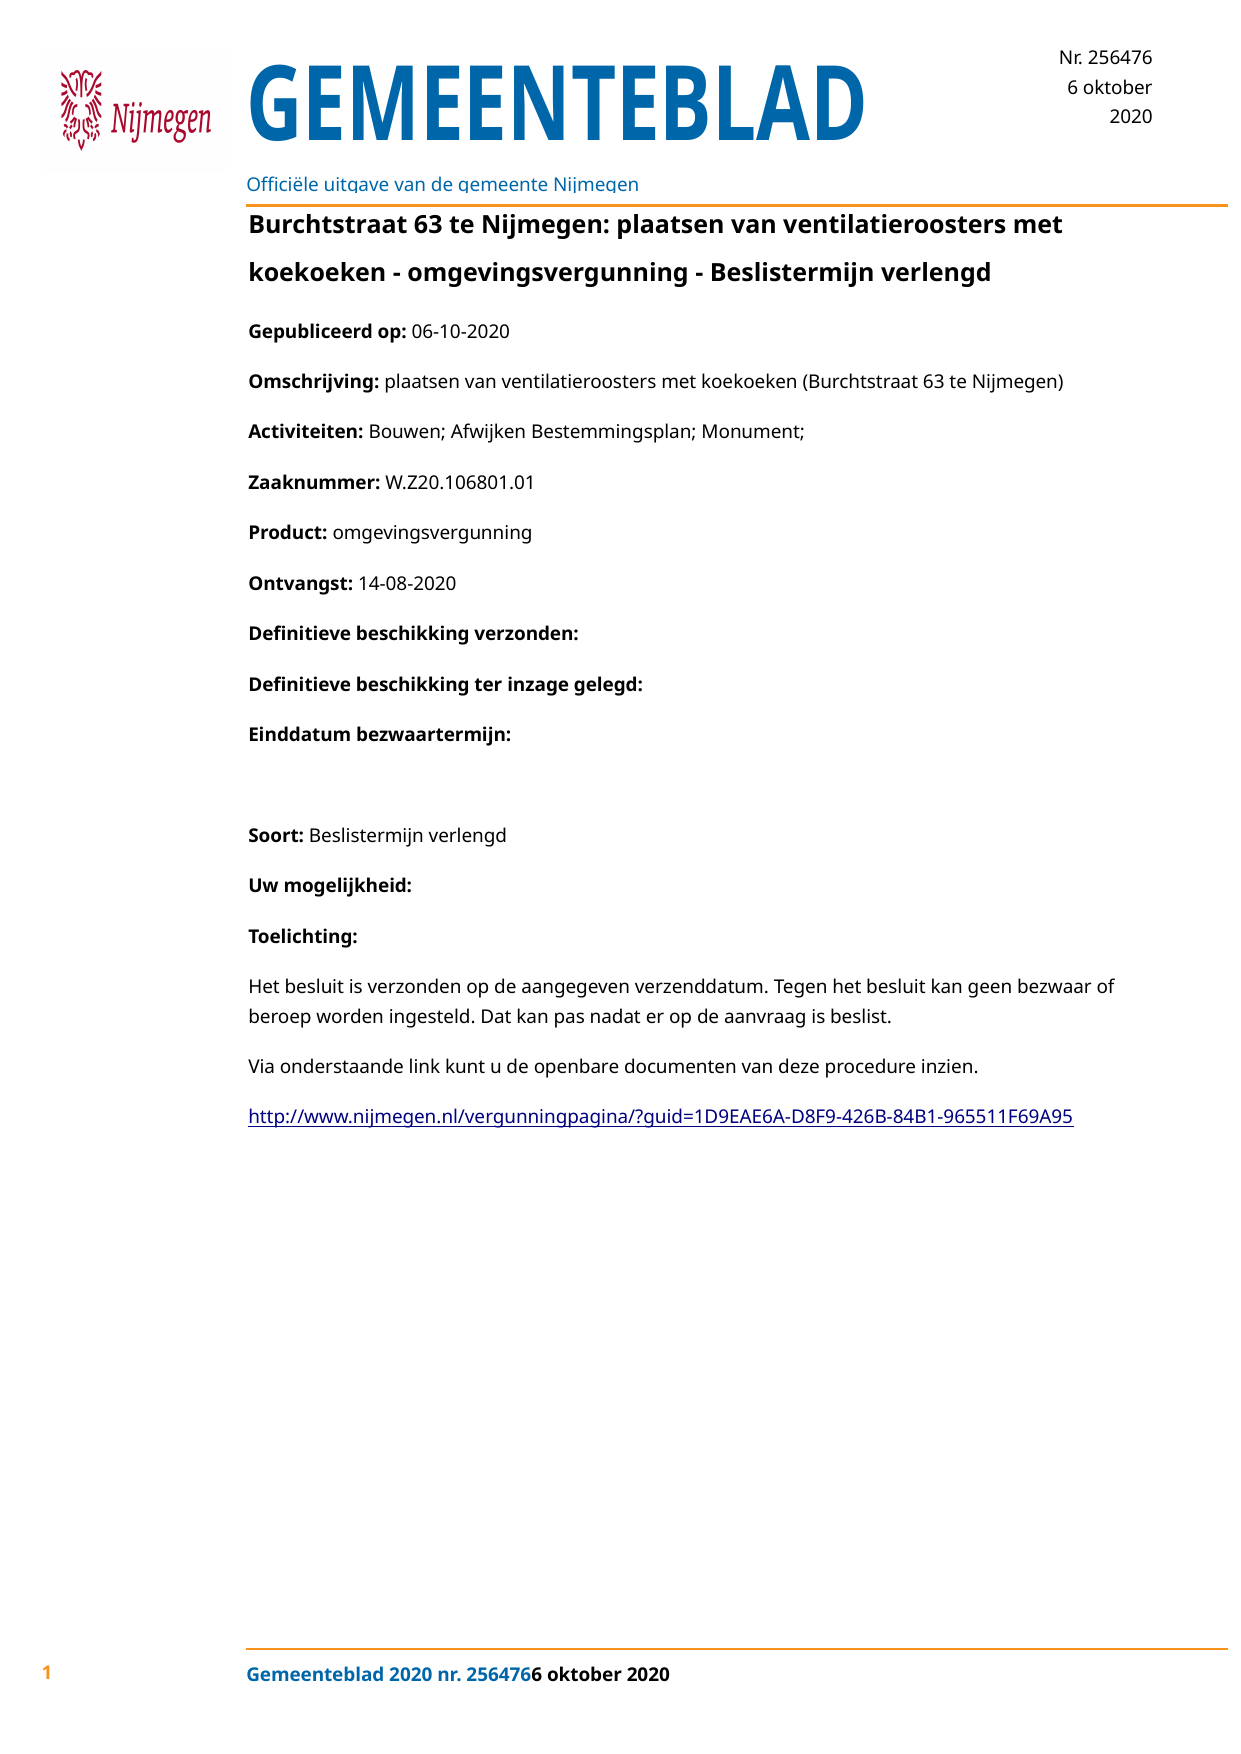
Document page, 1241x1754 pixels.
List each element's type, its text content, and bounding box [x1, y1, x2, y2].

text Einddatum bezwaartermijn: [248, 721, 1152, 747]
text Activiteiten: Bouwen; Afwijken Bestemmingsplan; Monument; [248, 419, 1152, 444]
text Burchtstraat 63 te Nijmegen: plaatsen van ventilatieroosters met koekoeken - omgevingsvergunning - Beslistermijn verlengd [248, 207, 1152, 288]
text Via onderstaande link kunt u de openbare documenten van deze procedure inzien. [248, 1053, 1152, 1079]
text Soort: Beslistermijn verlengd [248, 822, 1152, 848]
text Uw mogelijkheid: [248, 872, 1152, 898]
text Ontvangst: 14-08-2020 [248, 570, 1152, 596]
text http://www.nijmegen.nl/vergunningpagina/?guid=1D9EAE6A-D8F9-426B-84B1-965511F69A95 [248, 1104, 1152, 1129]
text Omschrijving: plaatsen van ventilatieroosters met koekoeken (Burchtstraat 63 te Nijmegen) [248, 368, 1152, 394]
text Het besluit is verzonden op de aangegeven verzenddatum. Tegen het besluit kan geen bezwaar of beroep worden ingesteld. Dat kan pas nadat er op de aanvraag is beslist. [248, 973, 1152, 1029]
text Zaaknummer: W.Z20.106801.01 [248, 469, 1152, 495]
picture [41, 47, 231, 172]
text Definitieve beschikking ter inzage gelegd: [248, 671, 1152, 697]
text Product: omgevingsvergunning [248, 519, 1152, 545]
text Definitieve beschikking verzonden: [248, 620, 1152, 646]
text Toelichting: [248, 923, 1152, 949]
text Gepubliceerd op: 06-10-2020 [248, 318, 1152, 344]
